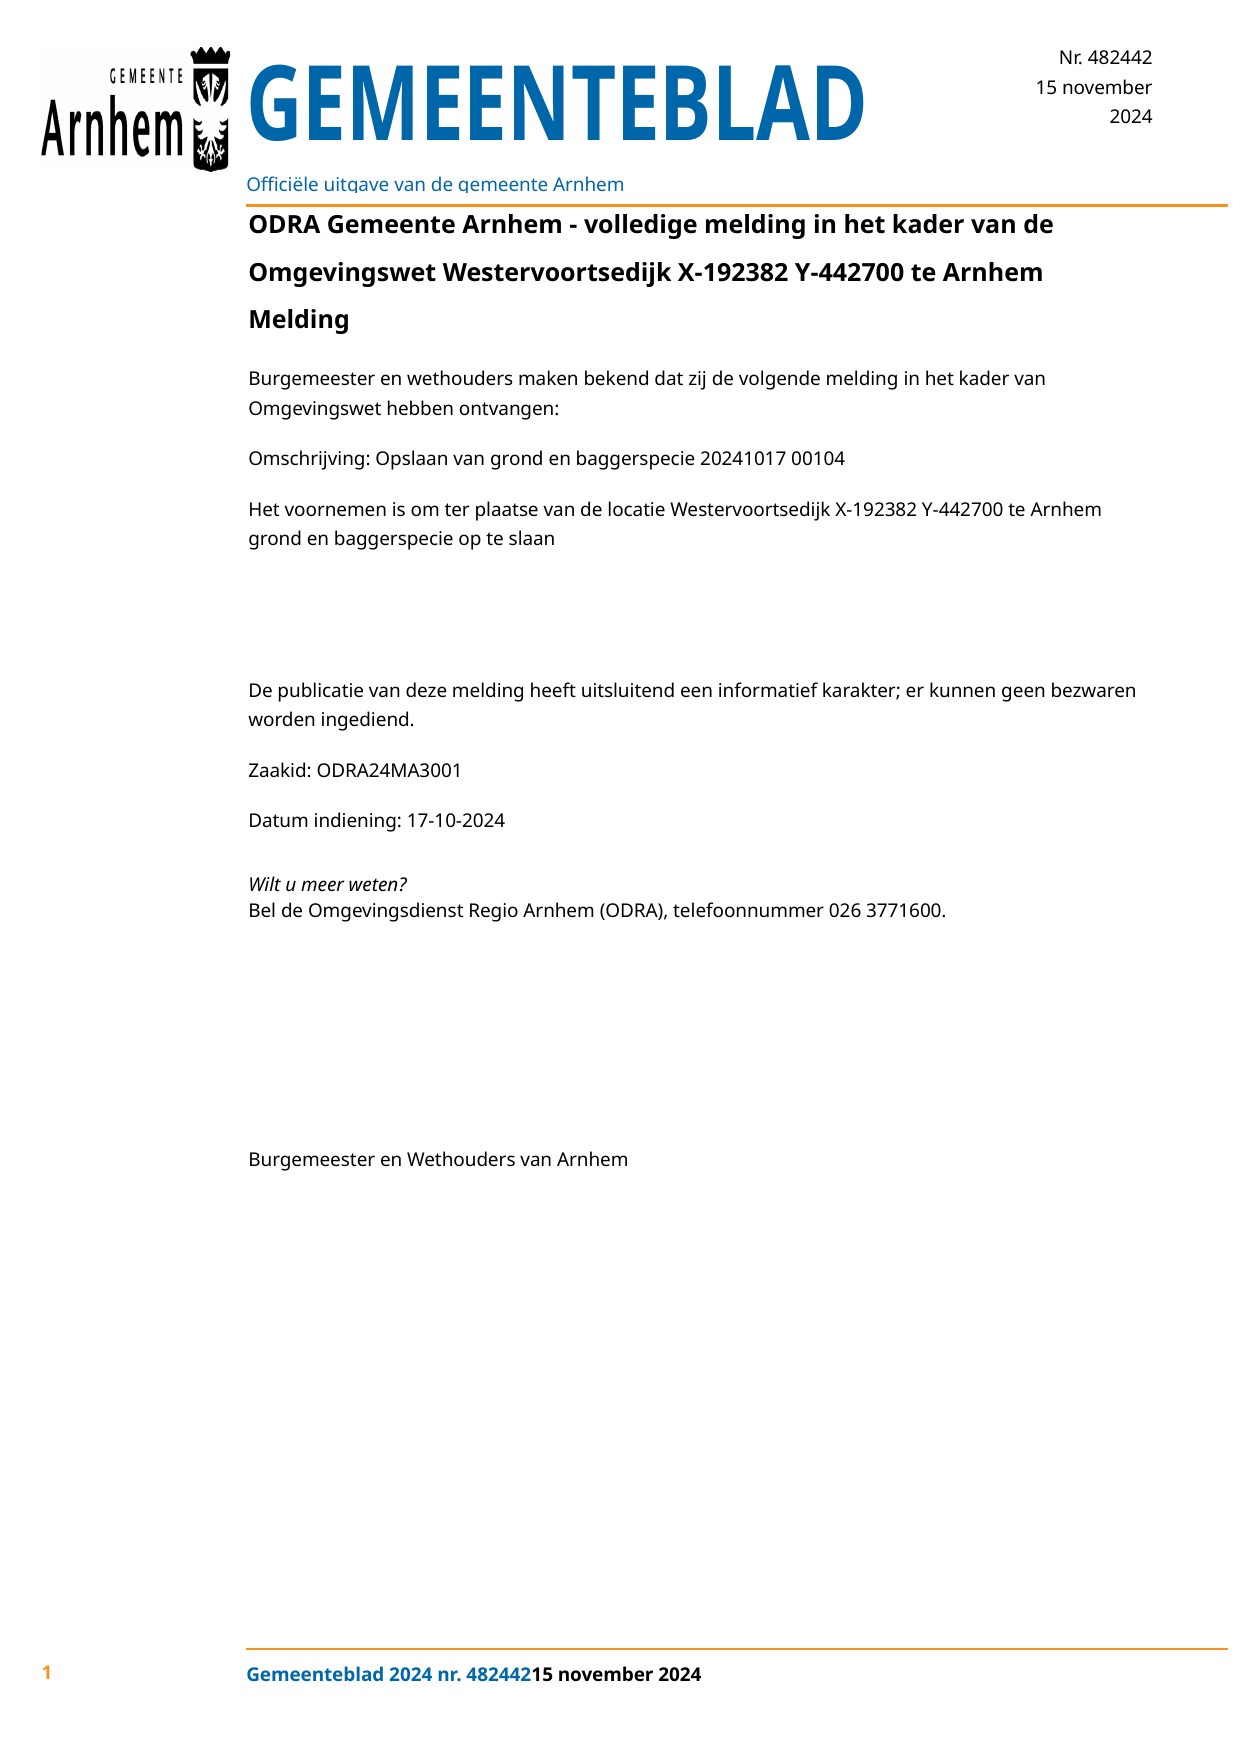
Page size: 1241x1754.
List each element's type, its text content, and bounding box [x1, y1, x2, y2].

picture [41, 47, 231, 172]
text Zaakid: ODRA24MA3001 [248, 757, 1152, 782]
text Burgemeester en wethouders maken bekend dat zij de volgende melding in het kader van Omgevingswet hebben ontvangen: [248, 366, 1152, 421]
text Het voornemen is om ter plaatse van de locatie Westervoortsedijk X-192382 Y-442700 te Arnhem grond en baggerspecie op te slaan [248, 496, 1152, 551]
text ODRA Gemeente Arnhem - volledige melding in het kader van de Omgevingswet Westervoortsedijk X-192382 Y-442700 te Arnhem Melding [248, 207, 1152, 336]
text De publicatie van deze melding heeft uitsluitend een informatief karakter; er kunnen geen bezwaren worden ingediend. [248, 677, 1152, 732]
text Bel de Omgevingsdienst Regio Arnhem (ODRA), telefoonnummer 026 3771600. [248, 897, 1152, 923]
text Datum indiening: 17-10-2024 [248, 807, 1152, 833]
text Burgemeester en Wethouders van Arnhem [248, 1146, 1152, 1172]
text Omschrijving: Opslaan van grond en baggerspecie 20241017 00104 [248, 446, 1152, 471]
text Wilt u meer weten? [248, 871, 1152, 897]
